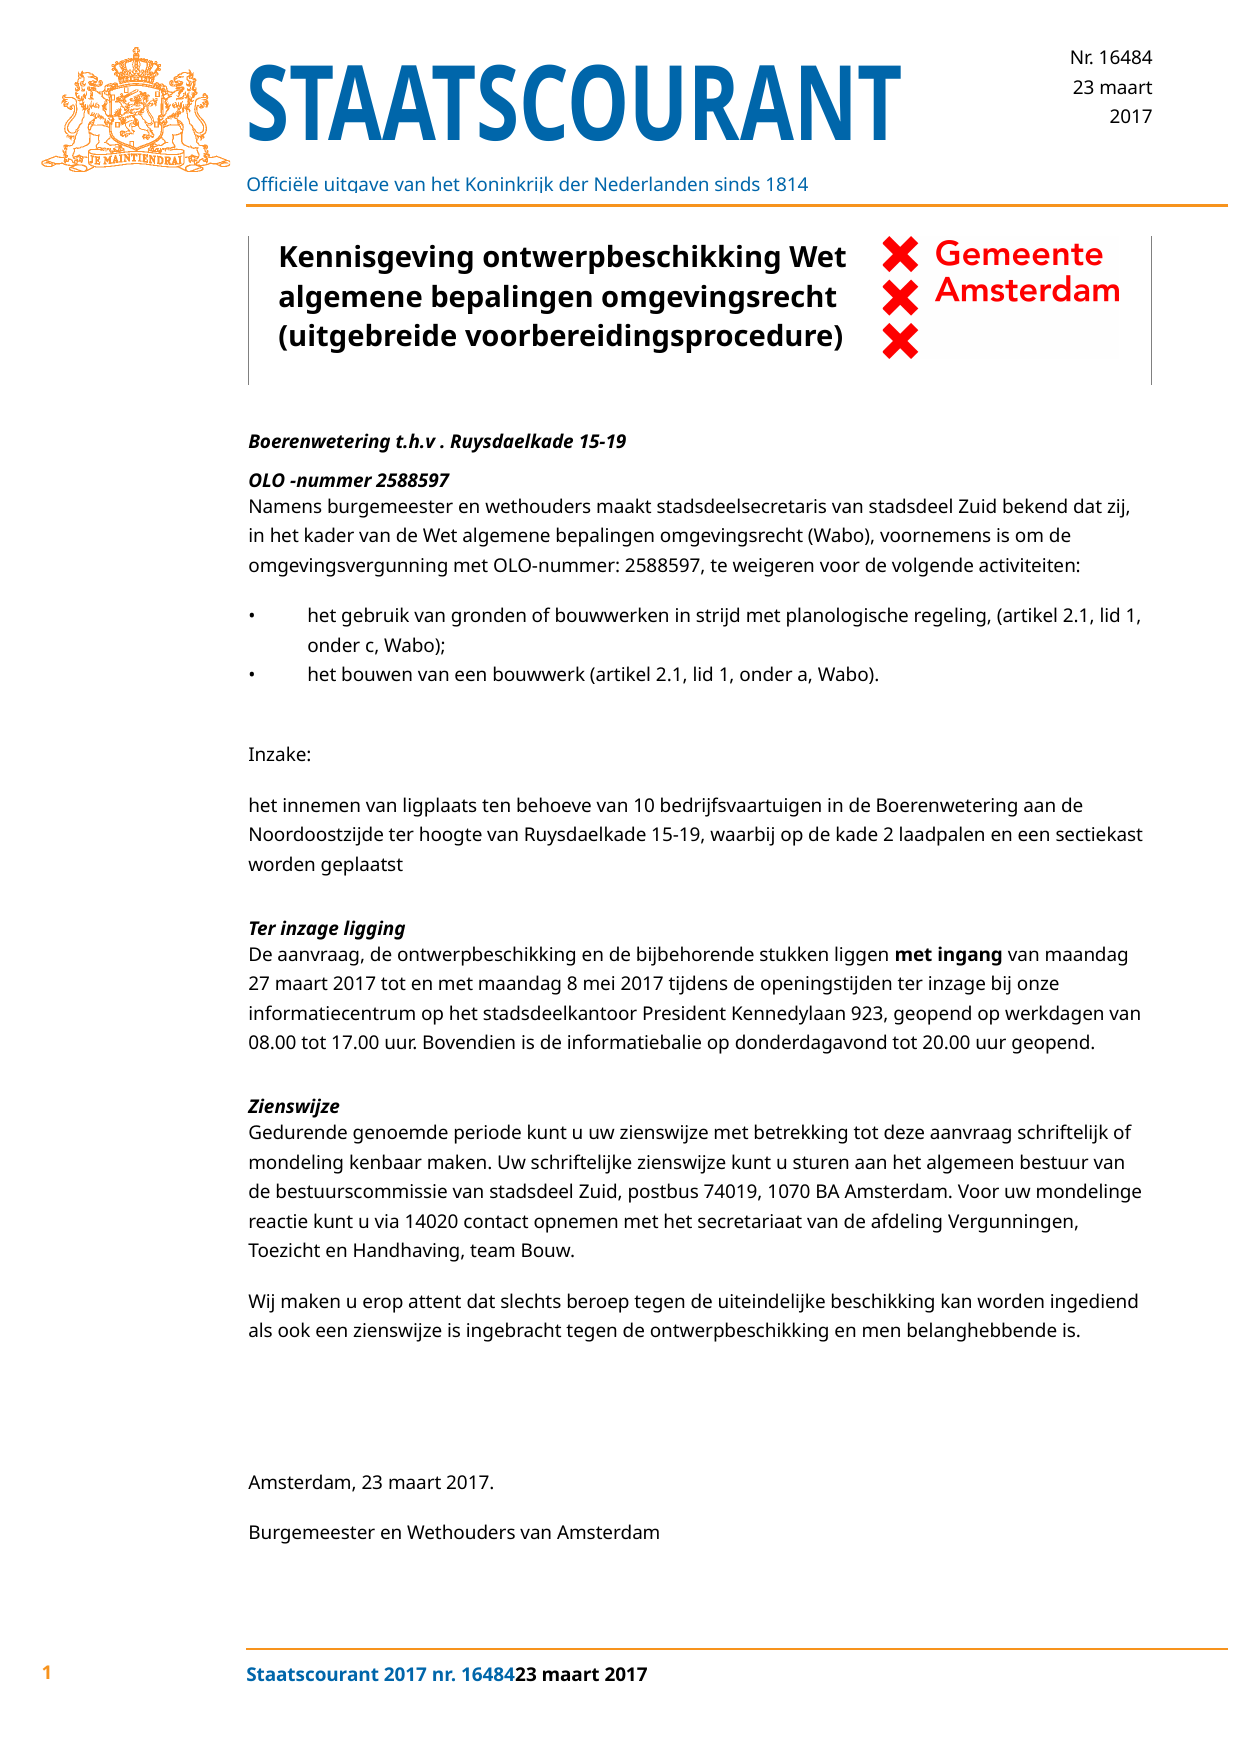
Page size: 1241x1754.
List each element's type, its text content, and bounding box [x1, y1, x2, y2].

text Inzake: [248, 742, 1152, 767]
picture [882, 236, 1119, 359]
picture [41, 47, 231, 172]
list het gebruik van gronden of bouwwerken in strijd met planologische regeling, (artikel 2.1, lid 1, onder c, Wabo); [248, 602, 1152, 658]
list het bouwen van een bouwwerk (artikel 2.1, lid 1, onder a, Wabo). [248, 662, 1152, 687]
text De aanvraag, de ontwerpbeschikking en de bijbehorende stukken liggen met ingang van maandag 27 maart 2017 tot en met maandag 8 mei 2017 tijdens de openingstijden ter inzage bij onze informatiecentrum op het stadsdeelkantoor President Kennedylaan 923, geopend op werkdagen van 08.00 tot 17.00 uur. Bovendien is de informatiebalie op donderdagavond tot 20.00 uur geopend. [248, 941, 1152, 1055]
text OLO -nummer 2588597 [248, 467, 1152, 493]
text Wij maken u erop attent dat slechts beroep tegen de uiteindelijke beschikking kan worden ingediend als ook een zienswijze is ingebracht tegen de ontwerpbeschikking en men belanghebbende is. [248, 1288, 1152, 1343]
text Burgemeester en Wethouders van Amsterdam [248, 1519, 1152, 1545]
text Ter inzage ligging [248, 915, 1152, 941]
text Namens burgemeester en wethouders maakt stadsdeelsecretaris van stadsdeel Zuid bekend dat zij, in het kader van de Wet algemene bepalingen omgevingsrecht (Wabo), voornemens is om de omgevingsvergunning met OLO-nummer: 2588597, te weigeren voor de volgende activiteiten: [248, 493, 1152, 578]
table_header [850, 236, 1151, 385]
text Zienswijze [248, 1093, 1152, 1119]
text het innemen van ligplaats ten behoeve van 10 bedrijfsvaartuigen in de Boerenwetering aan de Noordoostzijde ter hoogte van Ruysdaelkade 15-19, waarbij op de kade 2 laadpalen en een sectiekast worden geplaatst [248, 792, 1152, 877]
table_header Kennisgeving ontwerpbeschikking Wet algemene bepalingen omgevingsrecht (uitgebreide voorbereidingsprocedure) [249, 236, 850, 385]
text Boerenwetering t.h.v . Ruysdaelkade 15-19 [248, 428, 1152, 453]
text Gedurende genoemde periode kunt u uw zienswijze met betrekking tot deze aanvraag schriftelijk of mondeling kenbaar maken. Uw schriftelijke zienswijze kunt u sturen aan het algemeen bestuur van de bestuurscommissie van stadsdeel Zuid, postbus 74019, 1070 BA Amsterdam. Voor uw mondelinge reactie kunt u via 14020 contact opnemen met het secretariaat van de afdeling Vergunningen, Toezicht en Handhaving, team Bouw. [248, 1119, 1152, 1263]
text Amsterdam, 23 maart 2017. [248, 1469, 1152, 1494]
